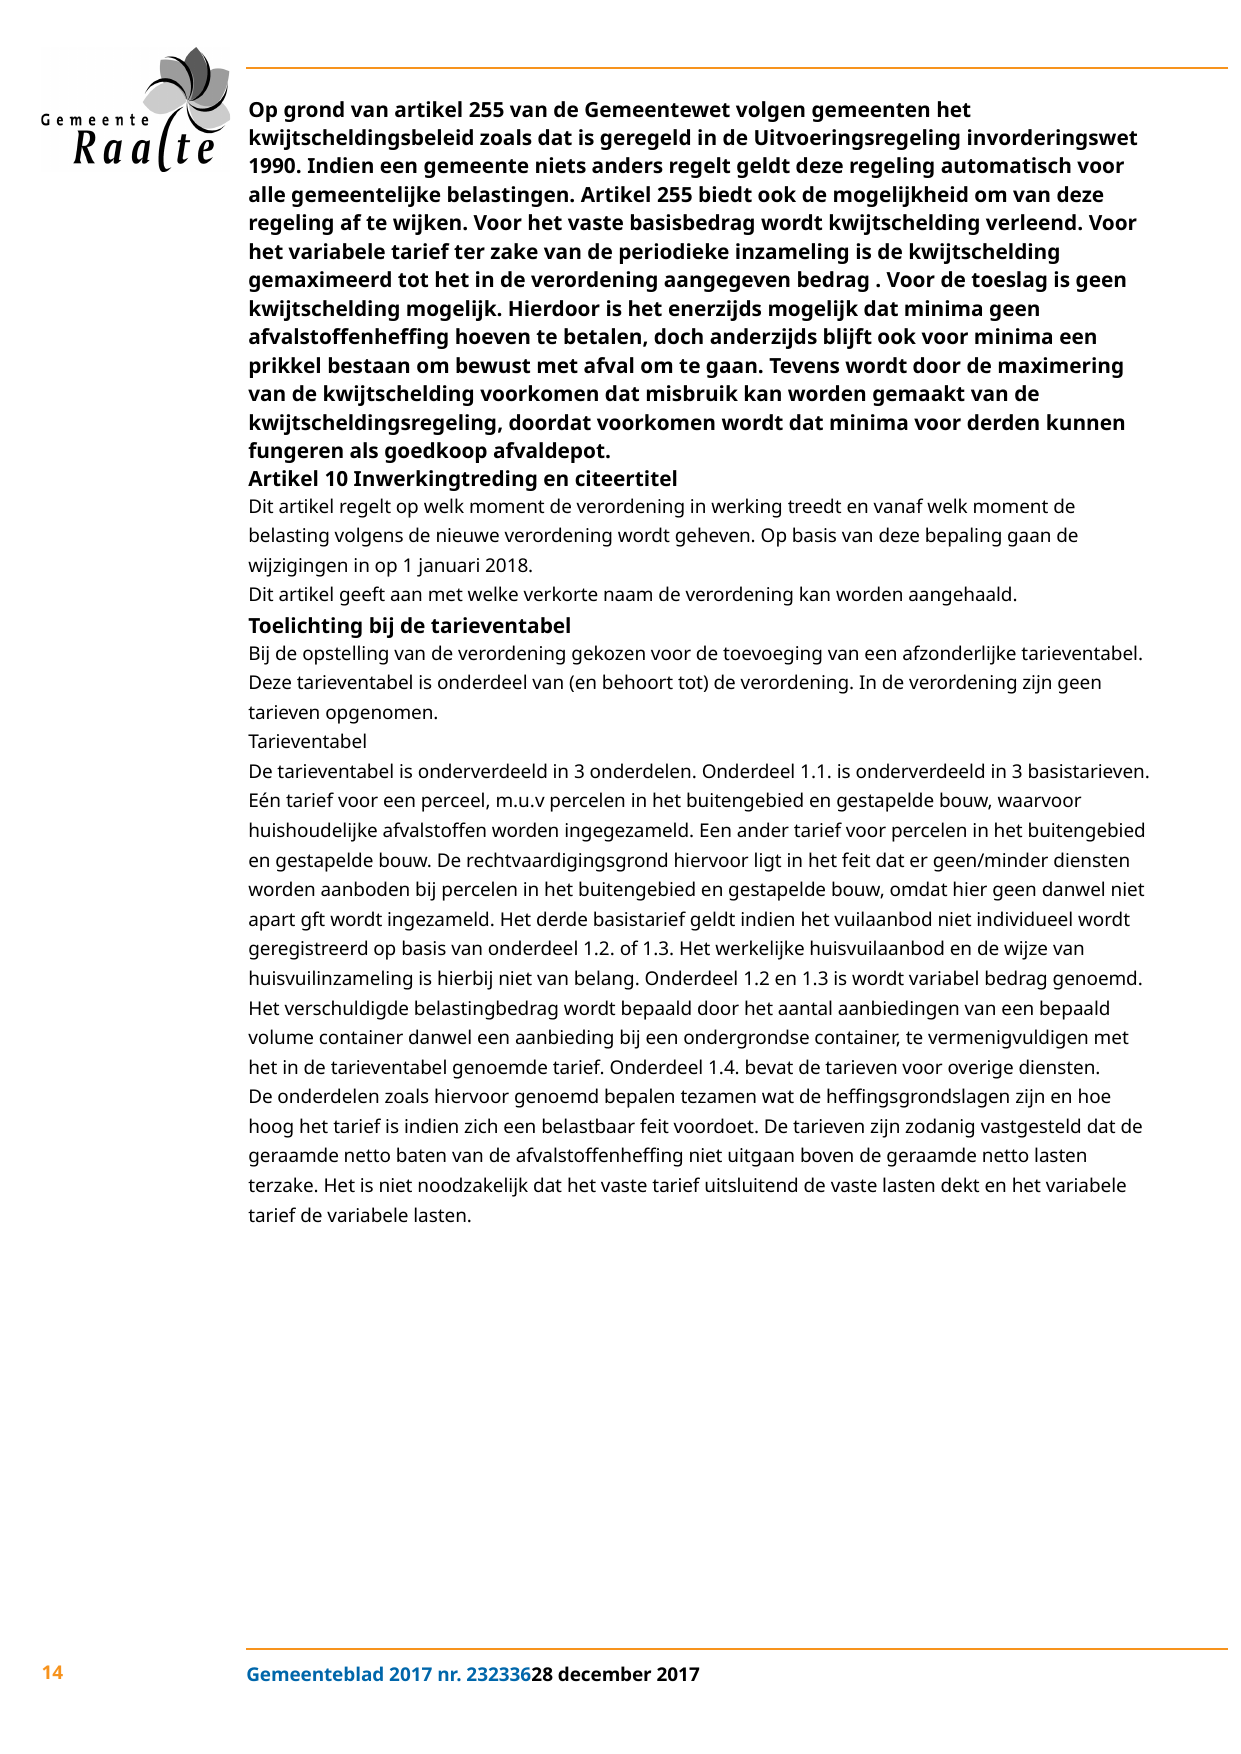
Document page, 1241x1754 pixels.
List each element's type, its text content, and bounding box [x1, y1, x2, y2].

text De tarieventabel is onderverdeeld in 3 onderdelen. Onderdeel 1.1. is onderverdeeld in 3 basistarieven. Eén tarief voor een perceel, m.u.v percelen in het buitengebied en gestapelde bouw, waarvoor huishoudelijke afvalstoffen worden ingegezameld. Een ander tarief voor percelen in het buitengebied en gestapelde bouw. De rechtvaardigingsgrond hiervoor ligt in het feit dat er geen/minder diensten worden aanboden bij percelen in het buitengebied en gestapelde bouw, omdat hier geen danwel niet apart gft wordt ingezameld. Het derde basistarief geldt indien het vuilaanbod niet individueel wordt geregistreerd op basis van onderdeel 1.2. of 1.3. Het werkelijke huisvuilaanbod en de wijze van huisvuilinzameling is hierbij niet van belang. Onderdeel 1.2 en 1.3 is wordt variabel bedrag genoemd. Het verschuldigde belastingbedrag wordt bepaald door het aantal aanbiedingen van een bepaald volume container danwel een aanbieding bij een ondergrondse container, te vermenigvuldigen met het in de tarieventabel genoemde tarief. Onderdeel 1.4. bevat de tarieven voor overige diensten. [248, 758, 1152, 1079]
text Op grond van artikel 255 van de Gemeentewet volgen gemeenten het kwijtscheldingsbeleid zoals dat is geregeld in de Uitvoeringsregeling invorderingswet 1990. Indien een gemeente niets anders regelt geldt deze regeling automatisch voor alle gemeentelijke belastingen. Artikel 255 biedt ook de mogelijkheid om van deze regeling af te wijken. Voor het vaste basisbedrag wordt kwijtschelding verleend. Voor het variabele tarief ter zake van de periodieke inzameling is de kwijtschelding gemaximeerd tot het in de verordening aangegeven bedrag . Voor de toeslag is geen kwijtschelding mogelijk. Hierdoor is het enerzijds mogelijk dat minima geen afvalstoffenheffing hoeven te betalen, doch anderzijds blijft ook voor minima een prikkel bestaan om bewust met afval om te gaan. Tevens wordt door de maximering van de kwijtschelding voorkomen dat misbruik kan worden gemaakt van de kwijtscheldingsregeling, doordat voorkomen wordt dat minima voor derden kunnen fungeren als goedkoop afvaldepot. [248, 95, 1152, 464]
picture [41, 47, 231, 172]
text Dit artikel regelt op welk moment de verordening in werking treedt en vanaf welk moment de belasting volgens de nieuwe verordening wordt geheven. Op basis van deze bepaling gaan de wijzigingen in op 1 januari 2018. [248, 493, 1152, 578]
text Artikel 10 Inwerkingtreding en citeertitel [248, 464, 1152, 493]
text Tarieventabel [248, 728, 1152, 754]
text Bij de opstelling van de verordening gekozen voor de toevoeging van een afzonderlijke tarieventabel. Deze tarieventabel is onderdeel van (en behoort tot) de verordening. In de verordening zijn geen tarieven opgenomen. [248, 640, 1152, 724]
text Toelichting bij de tarieventabel [248, 611, 1152, 640]
text Dit artikel geeft aan met welke verkorte naam de verordening kan worden aangehaald. [248, 582, 1152, 607]
text De onderdelen zoals hiervoor genoemd bepalen tezamen wat de heffingsgrondslagen zijn en hoe hoog het tarief is indien zich een belastbaar feit voordoet. De tarieven zijn zodanig vastgesteld dat de geraamde netto baten van de afvalstoffenheffing niet uitgaan boven de geraamde netto lasten terzake. Het is niet noodzakelijk dat het vaste tarief uitsluitend de vaste lasten dekt en het variabele tarief de variabele lasten. [248, 1083, 1152, 1227]
